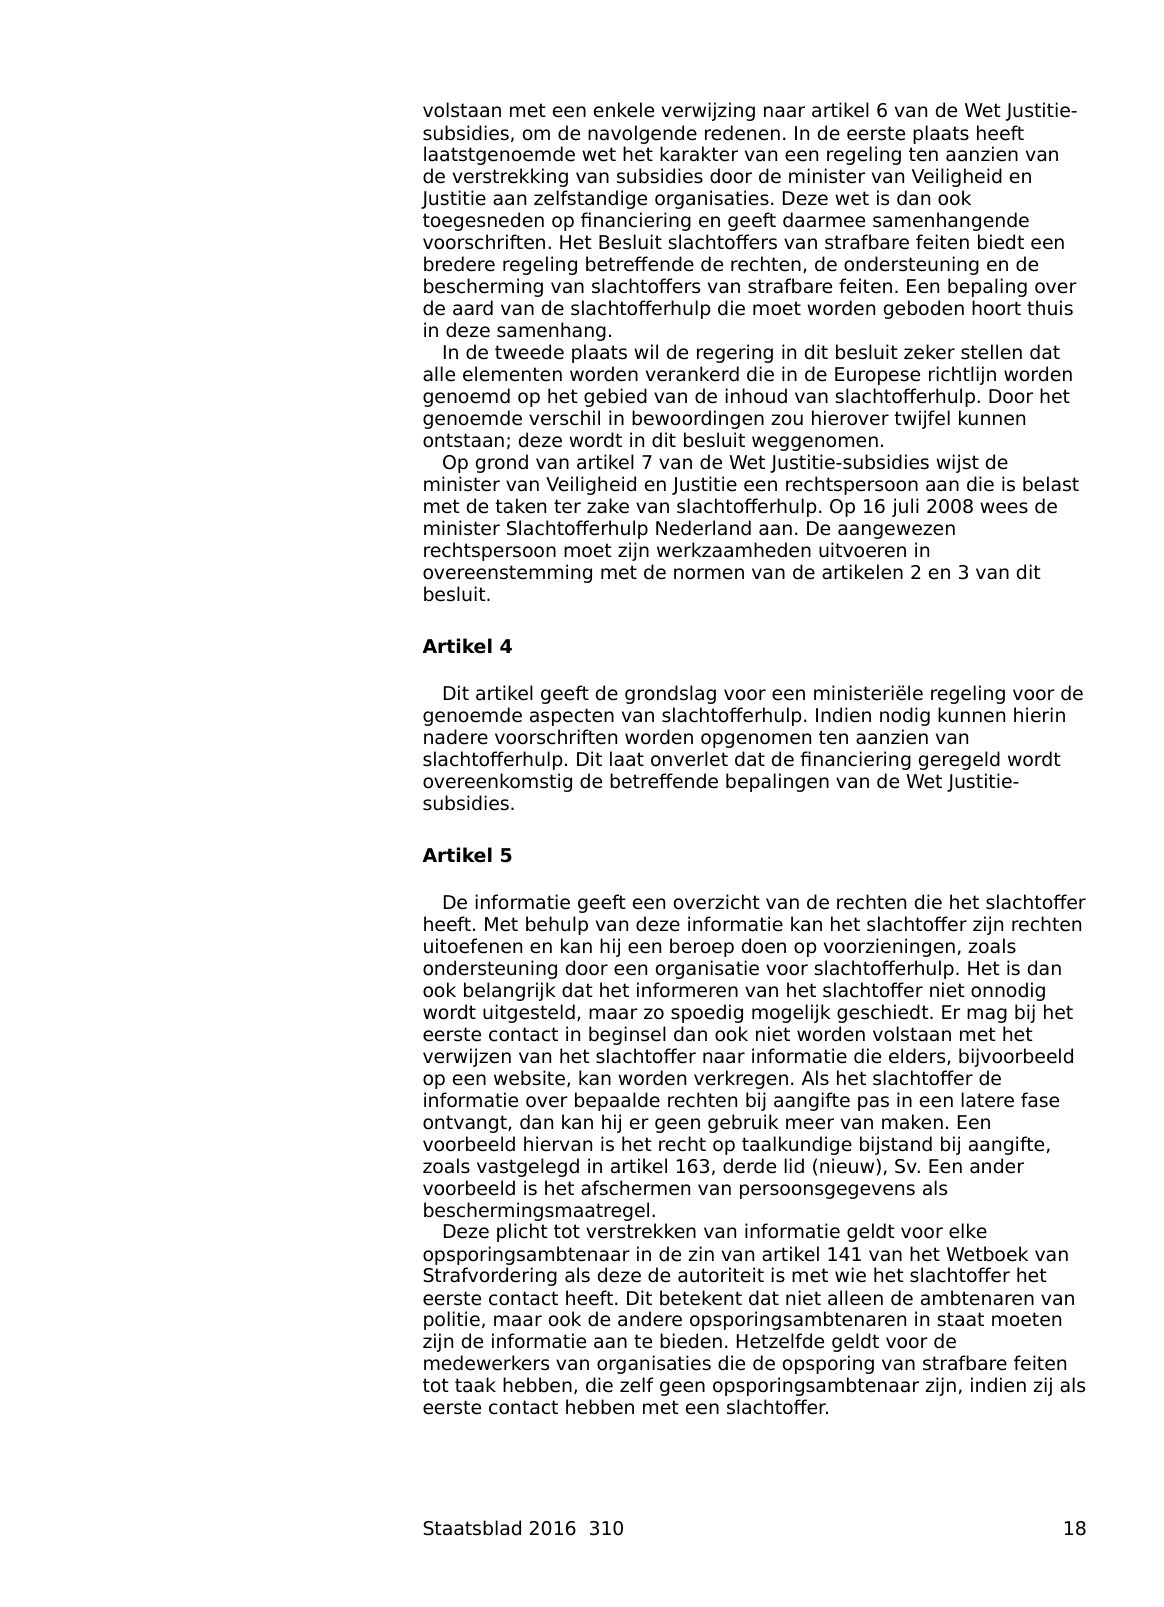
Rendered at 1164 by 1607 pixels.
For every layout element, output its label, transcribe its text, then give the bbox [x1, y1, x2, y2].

text In de tweede plaats wil de regering in dit besluit zeker stellen dat alle elementen worden verankerd die in de Europese richtlijn worden genoemd op het gebied van de inhoud van slachtofferhulp. Door het genoemde verschil in bewoordingen zou hierover twijfel kunnen ontstaan; deze wordt in dit besluit weggenomen. [422, 342, 1087, 452]
text Op grond van artikel 7 van de Wet Justitie-subsidies wijst de minister van Veiligheid en Justitie een rechtspersoon aan die is belast met de taken ter zake van slachtofferhulp. Op 16 juli 2008 wees de minister Slachtofferhulp Nederland aan. De aangewezen rechtspersoon moet zijn werkzaamheden uitvoeren in overeenstemming met de normen van de artikelen 2 en 3 van dit besluit. [422, 452, 1087, 606]
subtitle Artikel 4 [422, 636, 1087, 658]
text Dit artikel geeft de grondslag voor een ministeriële regeling voor de genoemde aspecten van slachtofferhulp. Indien nodig kunnen hierin nadere voorschriften worden opgenomen ten aanzien van slachtofferhulp. Dit laat onverlet dat de financiering geregeld wordt overeenkomstig de betreffende bepalingen van de Wet Justitie-subsidies. [422, 683, 1087, 815]
text Deze plicht tot verstrekken van informatie geldt voor elke opsporingsambtenaar in de zin van artikel 141 van het Wetboek van Strafvordering als deze de autoriteit is met wie het slachtoffer het eerste contact heeft. Dit betekent dat niet alleen de ambtenaren van politie, maar ook de andere opsporingsambtenaren in staat moeten zijn de informatie aan te bieden. Hetzelfde geldt voor de medewerkers van organisaties die de opsporing van strafbare feiten tot taak hebben, die zelf geen opsporingsambtenaar zijn, indien zij als eerste contact hebben met een slachtoffer. [422, 1221, 1087, 1419]
text De informatie geeft een overzicht van de rechten die het slachtoffer heeft. Met behulp van deze informatie kan het slachtoffer zijn rechten uitoefenen en kan hij een beroep doen op voorzieningen, zoals ondersteuning door een organisatie voor slachtofferhulp. Het is dan ook belangrijk dat het informeren van het slachtoffer niet onnodig wordt uitgesteld, maar zo spoedig mogelijk geschiedt. Er mag bij het eerste contact in beginsel dan ook niet worden volstaan met het verwijzen van het slachtoffer naar informatie die elders, bijvoorbeeld op een website, kan worden verkregen. Als het slachtoffer de informatie over bepaalde rechten bij aangifte pas in een latere fase ontvangt, dan kan hij er geen gebruik meer van maken. Een voorbeeld hiervan is het recht op taalkundige bijstand bij aangifte, zoals vastgelegd in artikel 163, derde lid (nieuw), Sv. Een ander voorbeeld is het afschermen van persoonsgegevens als beschermingsmaatregel. [422, 892, 1087, 1221]
text volstaan met een enkele verwijzing naar artikel 6 van de Wet Justitie-subsidies, om de navolgende redenen. In de eerste plaats heeft laatstgenoemde wet het karakter van een regeling ten aanzien van de verstrekking van subsidies door de minister van Veiligheid en Justitie aan zelfstandige organisaties. Deze wet is dan ook toegesneden op financiering en geeft daarmee samenhangende voorschriften. Het Besluit slachtoffers van strafbare feiten biedt een bredere regeling betreffende de rechten, de ondersteuning en de bescherming van slachtoffers van strafbare feiten. Een bepaling over de aard van de slachtofferhulp die moet worden geboden hoort thuis in deze samenhang. [422, 100, 1087, 342]
subtitle Artikel 5 [422, 845, 1087, 867]
